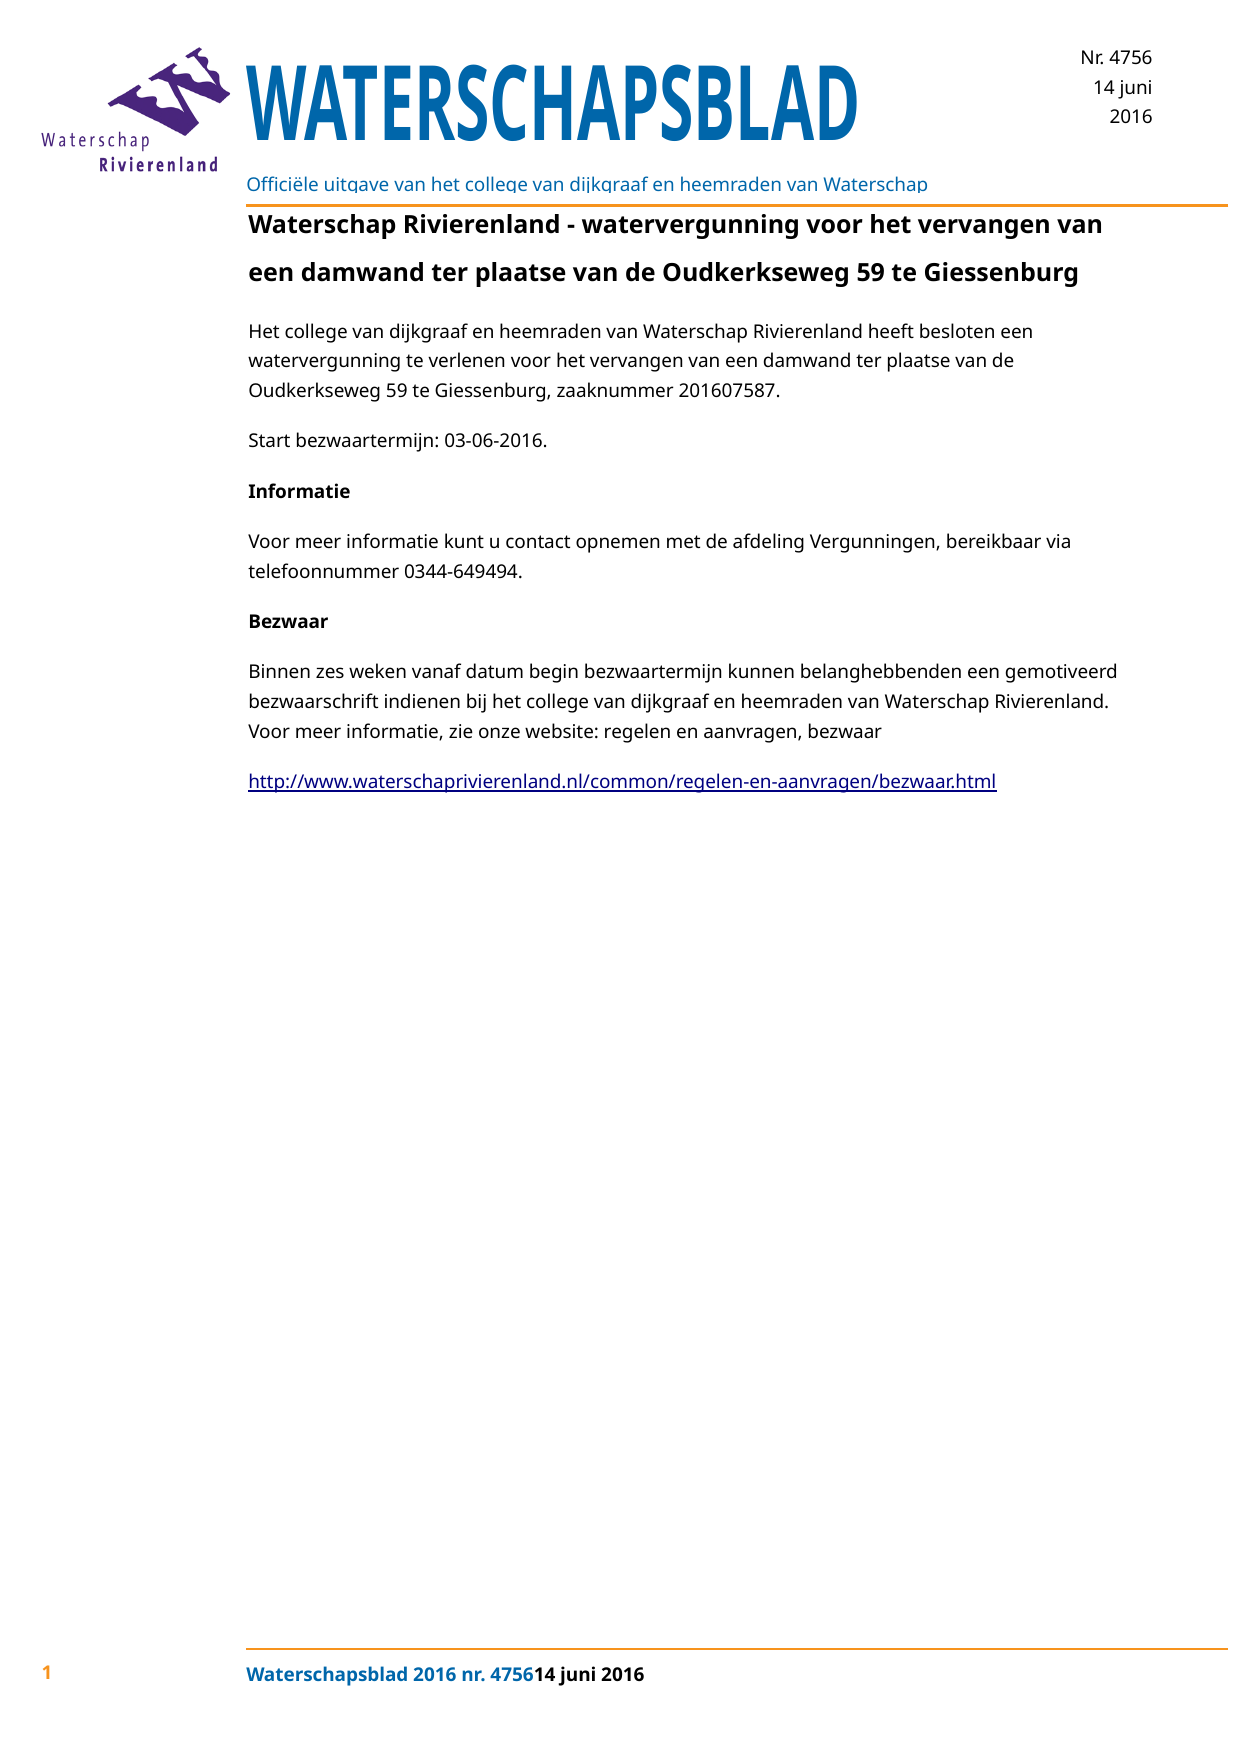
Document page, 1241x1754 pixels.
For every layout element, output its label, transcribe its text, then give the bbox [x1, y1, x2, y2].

text Informatie [248, 478, 1152, 504]
text Waterschap Rivierenland - watervergunning voor het vervangen van een damwand ter plaatse van de Oudkerkseweg 59 te Giessenburg [248, 207, 1152, 288]
text Start bezwaartermijn: 03-06-2016. [248, 427, 1152, 453]
text http://www.waterschaprivierenland.nl/common/regelen-en-aanvragen/bezwaar.html [248, 768, 1152, 794]
text Bezwaar [248, 608, 1152, 634]
picture [41, 47, 231, 172]
text Binnen zes weken vanaf datum begin bezwaartermijn kunnen belanghebbenden een gemotiveerd bezwaarschrift indienen bij het college van dijkgraaf en heemraden van Waterschap Rivierenland. Voor meer informatie, zie onze website: regelen en aanvragen, bezwaar [248, 659, 1152, 744]
text Voor meer informatie kunt u contact opnemen met de afdeling Vergunningen, bereikbaar via telefoonnummer 0344-649494. [248, 528, 1152, 584]
text Het college van dijkgraaf en heemraden van Waterschap Rivierenland heeft besloten een watervergunning te verlenen voor het vervangen van een damwand ter plaatse van de Oudkerkseweg 59 te Giessenburg, zaaknummer 201607587. [248, 318, 1152, 403]
